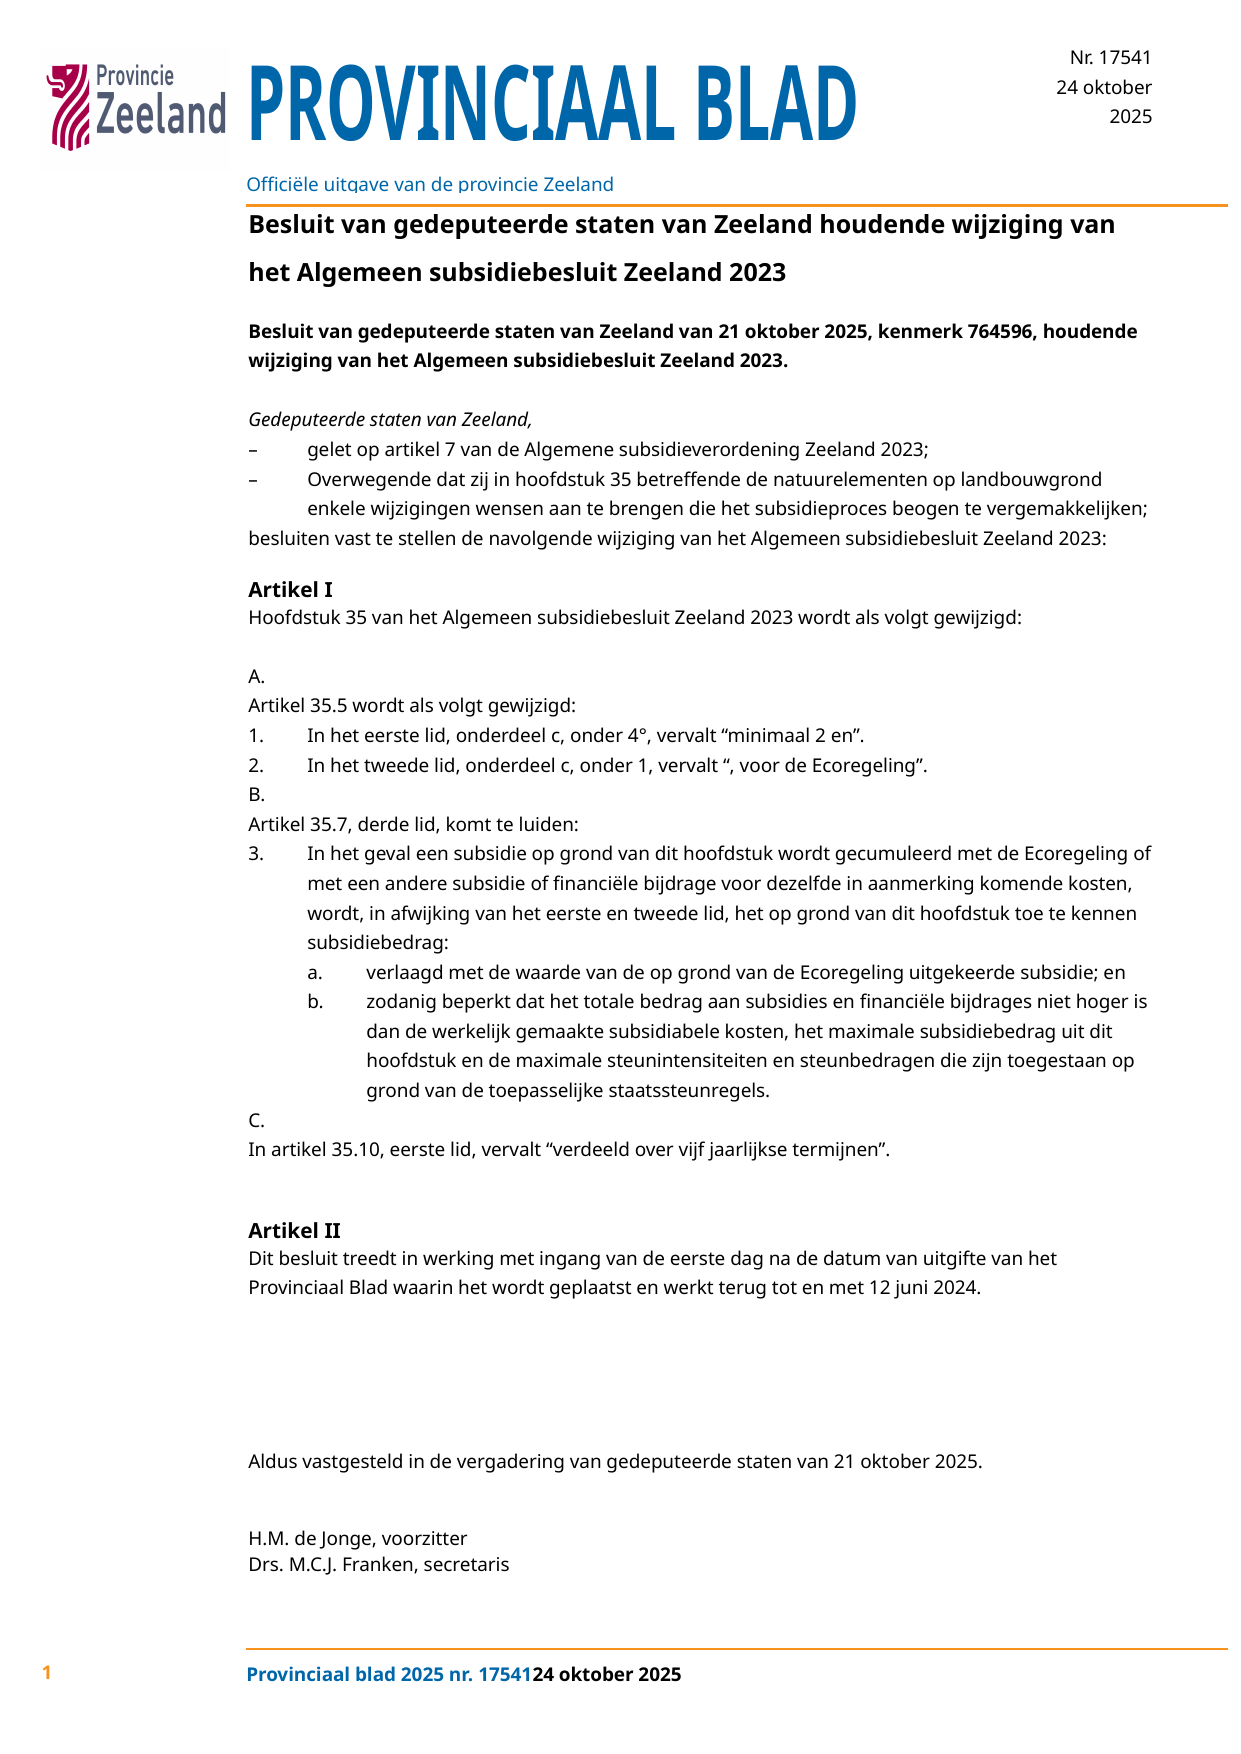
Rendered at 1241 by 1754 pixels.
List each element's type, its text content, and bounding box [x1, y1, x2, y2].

list verlaagd met de waarde van de op grond van de Ecoregeling uitgekeerde subsidie; en [307, 959, 1152, 984]
text Artikel 35.7, derde lid, komt te luiden: [248, 811, 1152, 837]
text B. [248, 781, 1152, 807]
text Besluit van gedeputeerde staten van Zeeland houdende wijziging van het Algemeen subsidiebesluit Zeeland 2023 [248, 207, 1152, 288]
list In het geval een subsidie op grond van dit hoofdstuk wordt gecumuleerd met de Ecoregeling of met een andere subsidie of financiële bijdrage voor dezelfde in aanmerking komende kosten, wordt, in afwijking van het eerste en tweede lid, het op grond van dit hoofdstuk toe te kennen subsidiebedrag: [248, 841, 1152, 955]
text Besluit van gedeputeerde staten van Zeeland van 21 oktober 2025, kenmerk 764596, houdende wijziging van het Algemeen subsidiebesluit Zeeland 2023. [248, 318, 1152, 373]
text H.M. de Jonge, voorzitter [248, 1525, 1152, 1551]
text Aldus vastgesteld in de vergadering van gedeputeerde staten van 21 oktober 2025. [248, 1448, 1152, 1474]
list gelet op artikel 7 van de Algemene subsidieverordening Zeeland 2023; [248, 436, 1152, 462]
text Drs. M.C.J. Franken, secretaris [248, 1551, 1152, 1577]
picture [41, 47, 231, 172]
text C. [248, 1107, 1152, 1132]
text Hoofdstuk 35 van het Algemeen subsidiebesluit Zeeland 2023 wordt als volgt gewijzigd: [248, 604, 1152, 629]
list In het tweede lid, onderdeel c, onder 1, vervalt “, voor de Ecoregeling”. [248, 752, 1152, 777]
text Artikel I [248, 575, 1152, 604]
list Overwegende dat zij in hoofdstuk 35 betreffende de natuurelementen op landbouwgrond enkele wijzigingen wensen aan te brengen die het subsidieproces beogen te vergemakkelijken; [248, 466, 1152, 521]
list In het eerste lid, onderdeel c, onder 4°, vervalt “minimaal 2 en”. [248, 722, 1152, 748]
list zodanig beperkt dat het totale bedrag aan subsidies en financiële bijdrages niet hoger is dan de werkelijk gemaakte subsidiabele kosten, het maximale subsidiebedrag uit dit hoofdstuk en de maximale steunintensiteiten en steunbedragen die zijn toegestaan op grond van de toepasselijke staatssteunregels. [307, 988, 1152, 1103]
text A. [248, 663, 1152, 689]
text besluiten vast te stellen de navolgende wijziging van het Algemeen subsidiebesluit Zeeland 2023: [248, 525, 1152, 551]
text Gedeputeerde staten van Zeeland, [248, 407, 1152, 432]
text Artikel 35.5 wordt als volgt gewijzigd: [248, 693, 1152, 718]
text In artikel 35.10, eerste lid, vervalt “verdeeld over vijf jaarlijkse termijnen”. [248, 1136, 1152, 1162]
text Artikel II [248, 1216, 1152, 1245]
text Dit besluit treedt in werking met ingang van de eerste dag na de datum van uitgifte van het Provinciaal Blad waarin het wordt geplaatst en werkt terug tot en met 12 juni 2024. [248, 1245, 1152, 1300]
